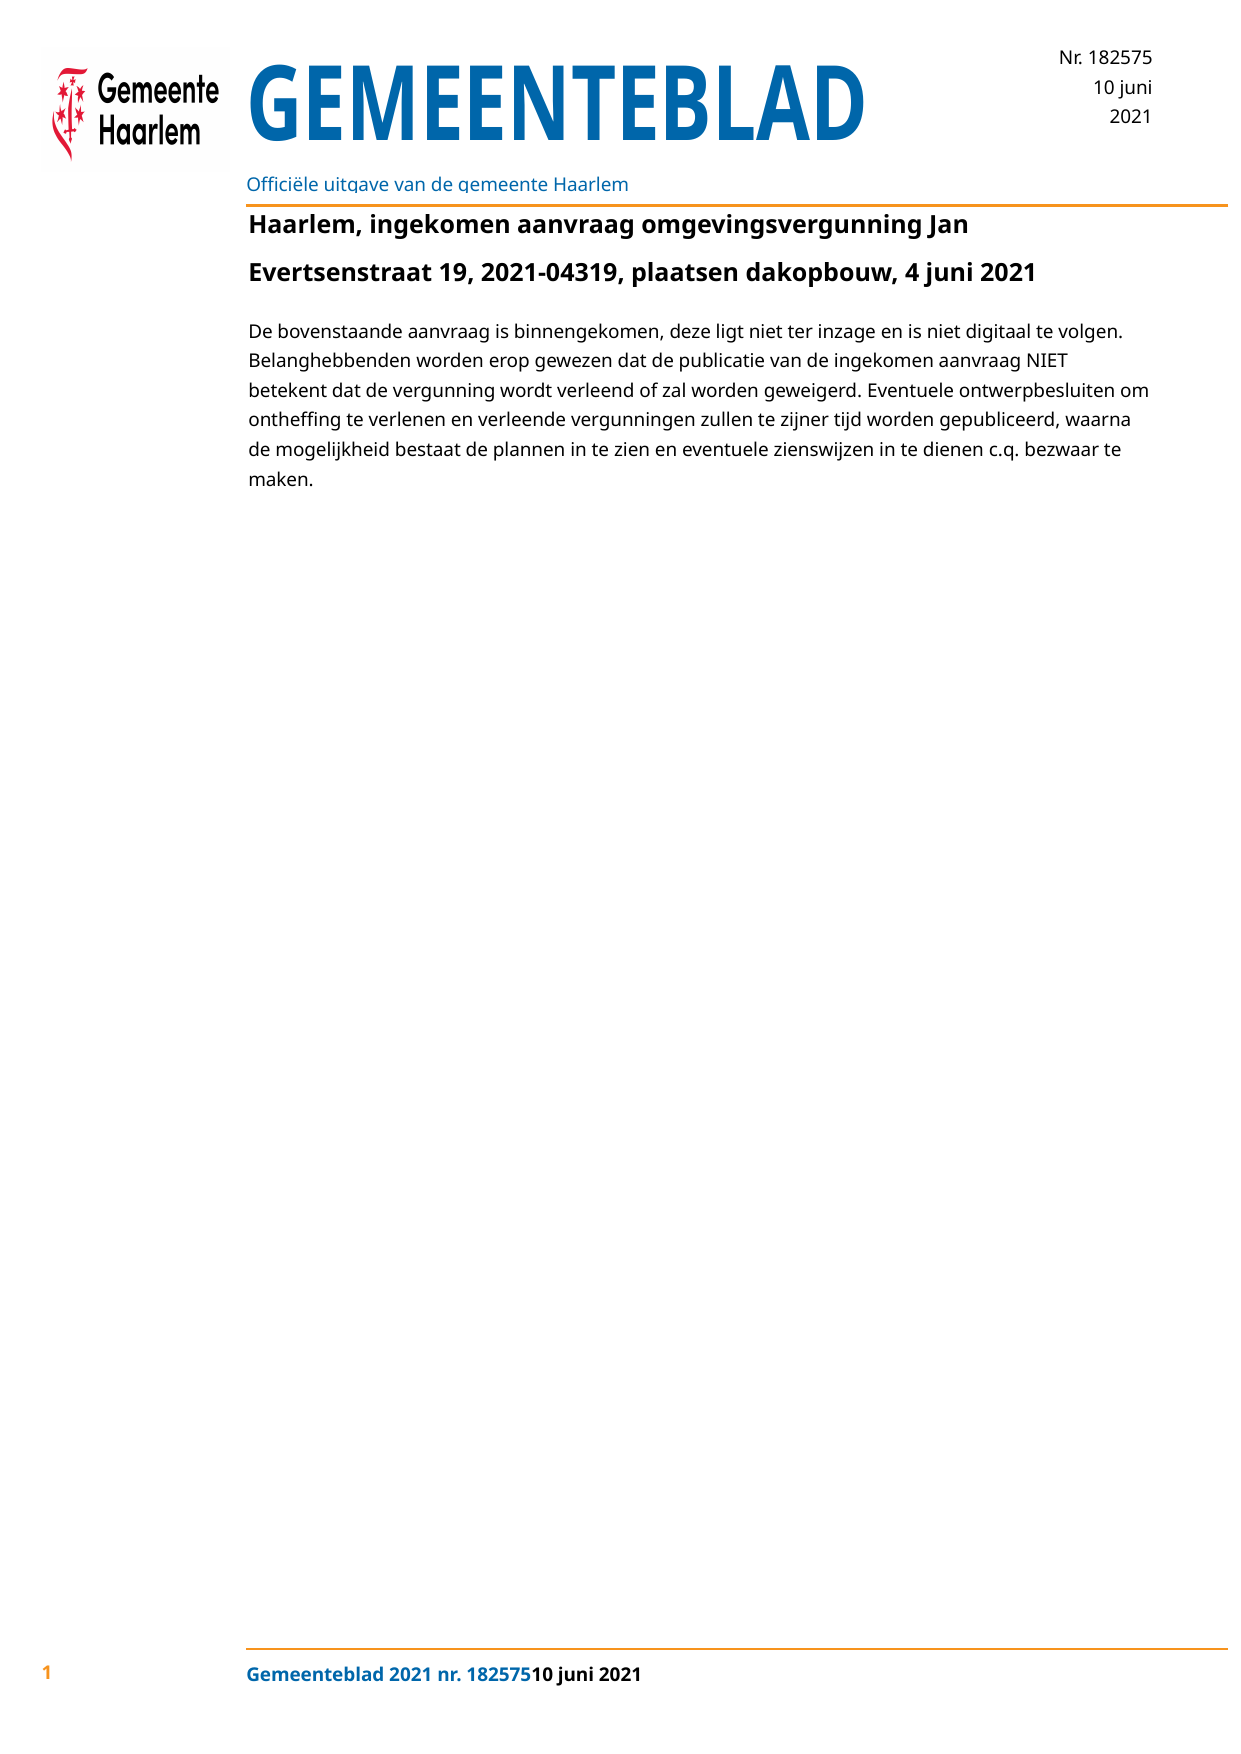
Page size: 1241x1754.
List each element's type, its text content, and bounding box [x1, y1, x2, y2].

text De bovenstaande aanvraag is binnengekomen, deze ligt niet ter inzage en is niet digitaal te volgen. Belanghebbenden worden erop gewezen dat de publicatie van de ingekomen aanvraag NIET betekent dat de vergunning wordt verleend of zal worden geweigerd. Eventuele ontwerpbesluiten om ontheffing te verlenen en verleende vergunningen zullen te zijner tijd worden gepubliceerd, waarna de mogelijkheid bestaat de plannen in te zien en eventuele zienswijzen in te dienen c.q. bezwaar te maken. [248, 318, 1152, 492]
picture [41, 47, 231, 172]
text Haarlem, ingekomen aanvraag omgevingsvergunning Jan Evertsenstraat 19, 2021-04319, plaatsen dakopbouw, 4 juni 2021 [248, 207, 1152, 288]
